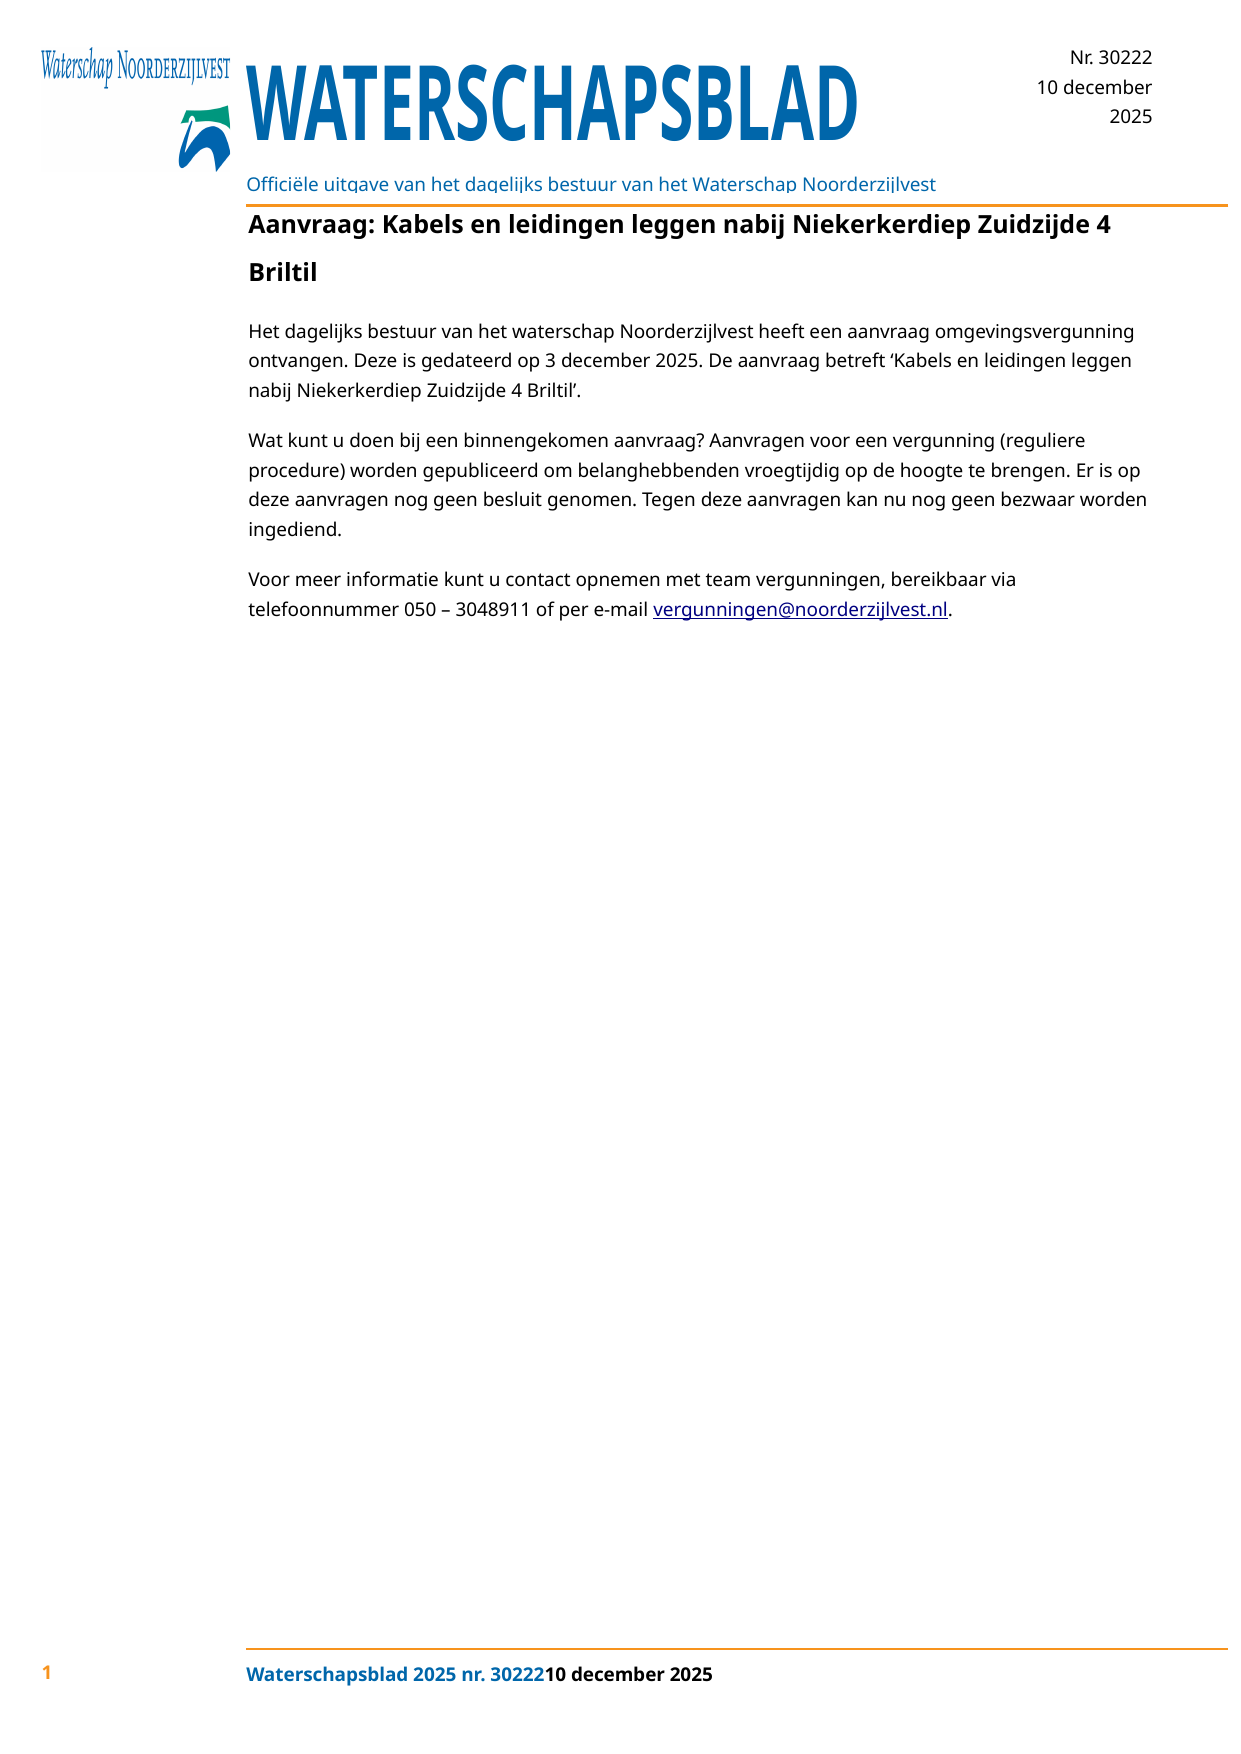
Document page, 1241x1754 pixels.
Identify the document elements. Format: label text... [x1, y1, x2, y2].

text Aanvraag: Kabels en leidingen leggen nabij Niekerkerdiep Zuidzijde 4 Briltil [248, 207, 1152, 288]
picture [41, 47, 231, 172]
text Het dagelijks bestuur van het waterschap Noorderzijlvest heeft een aanvraag omgevingsvergunning ontvangen. Deze is gedateerd op 3 december 2025. De aanvraag betreft ‘Kabels en leidingen leggen nabij Niekerkerdiep Zuidzijde 4 Briltil’. [248, 318, 1152, 403]
text Wat kunt u doen bij een binnengekomen aanvraag? Aanvragen voor een vergunning (reguliere procedure) worden gepubliceerd om belanghebbenden vroegtijdig op de hoogte te brengen. Er is op deze aanvragen nog geen besluit genomen. Tegen deze aanvragen kan nu nog geen bezwaar worden ingediend. [248, 427, 1152, 542]
text Voor meer informatie kunt u contact opnemen met team vergunningen, bereikbaar via telefoonnummer 050 – 3048911 of per e-mail vergunningen@noorderzijlvest.nl. [248, 567, 1152, 622]
